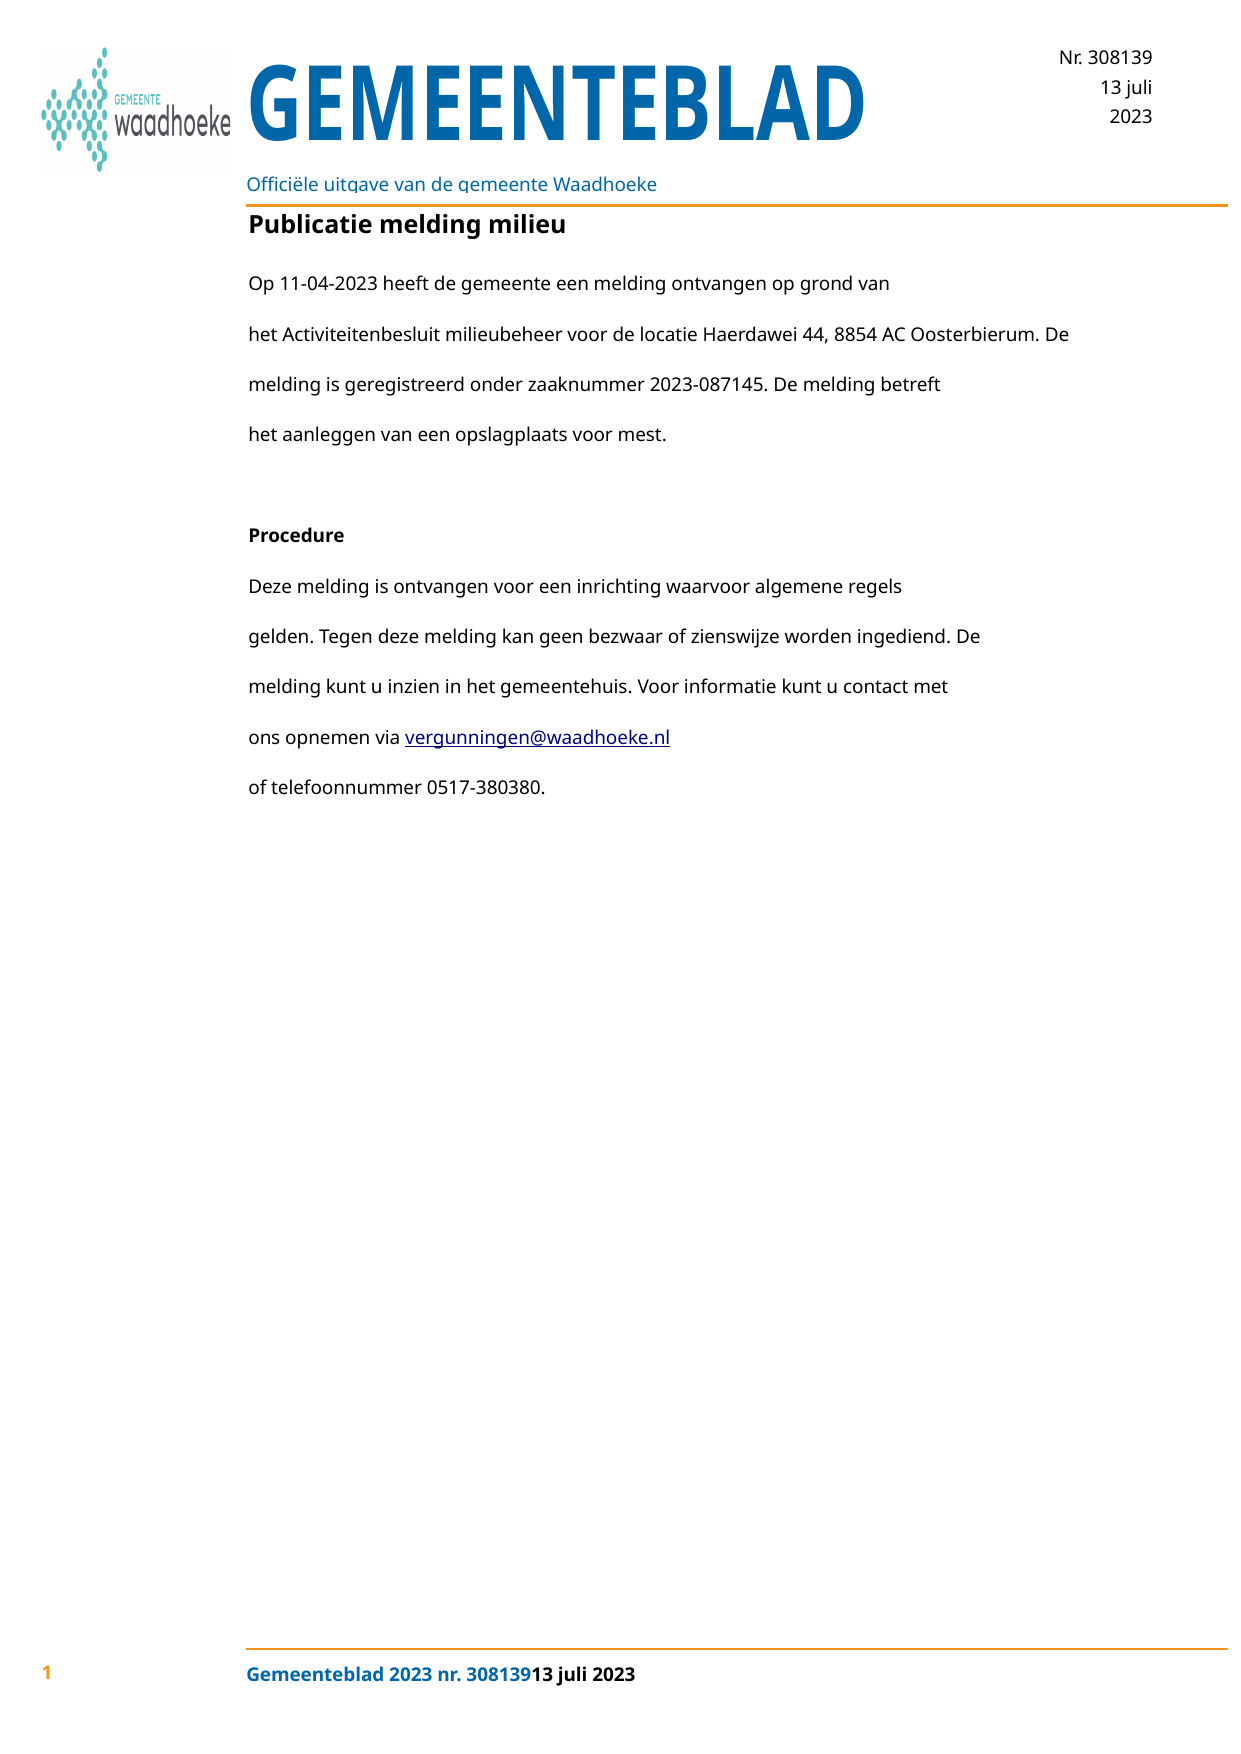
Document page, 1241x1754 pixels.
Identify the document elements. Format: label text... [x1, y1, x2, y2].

text Deze melding is ontvangen voor een inrichting waarvoor algemene regels [248, 573, 1152, 598]
text Op 11-04-2023 heeft de gemeente een melding ontvangen op grond van [248, 270, 1152, 296]
picture [41, 47, 231, 172]
text melding is geregistreerd onder zaaknummer 2023-087145. De melding betreft [248, 371, 1152, 397]
text Procedure [248, 522, 1152, 548]
text gelden. Tegen deze melding kan geen bezwaar of zienswijze worden ingediend. De [248, 623, 1152, 649]
text het aanleggen van een opslagplaats voor mest. [248, 422, 1152, 447]
text melding kunt u inzien in het gemeentehuis. Voor informatie kunt u contact met [248, 674, 1152, 699]
text of telefoonnummer 0517-380380. [248, 774, 1152, 800]
text het Activiteitenbesluit milieubeheer voor de locatie Haerdawei 44, 8854 AC Oosterbierum. De [248, 321, 1152, 346]
text Publicatie melding milieu [248, 207, 1152, 241]
text ons opnemen via vergunningen@waadhoeke.nl [248, 724, 1152, 750]
